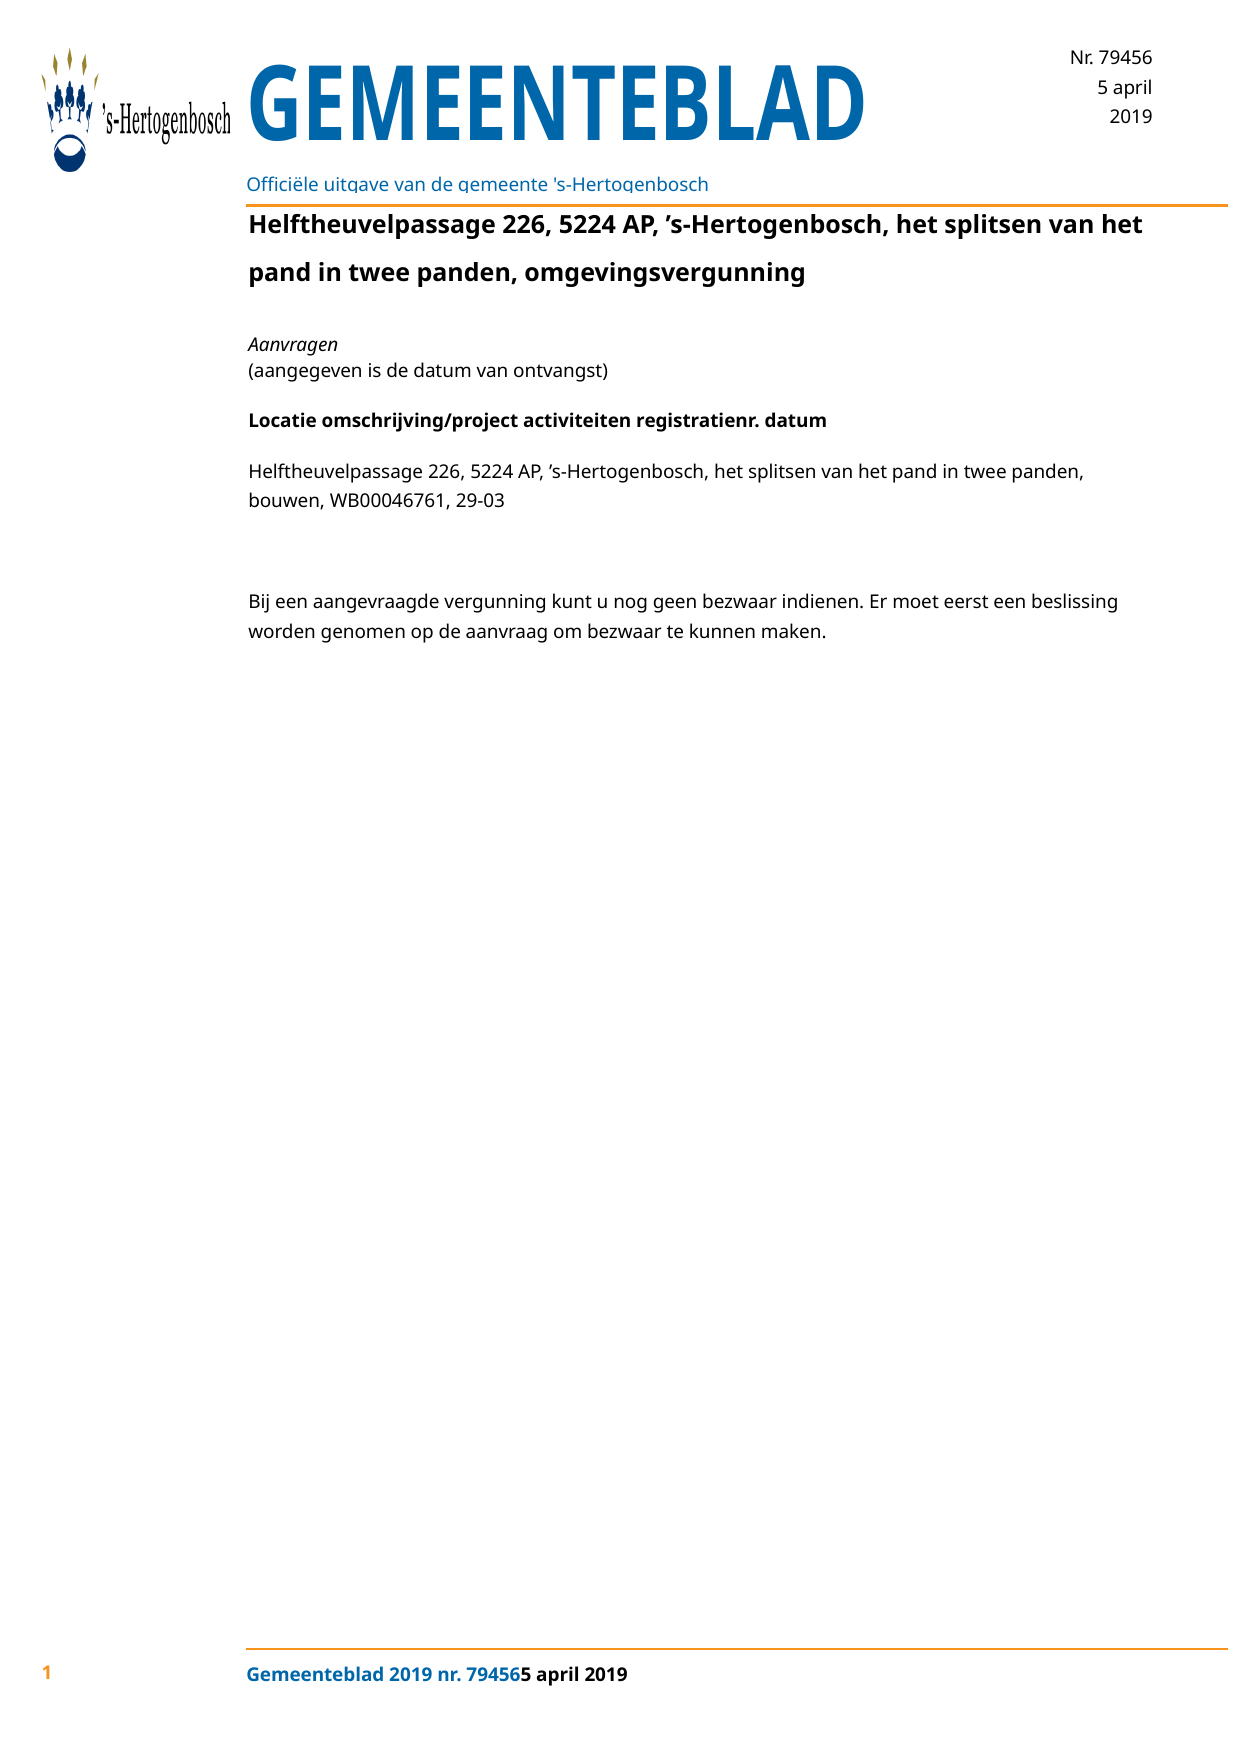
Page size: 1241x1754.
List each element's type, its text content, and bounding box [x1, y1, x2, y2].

text (aangegeven is de datum van ontvangst) [248, 357, 1152, 383]
picture [41, 47, 231, 172]
text Locatie omschrijving/project activiteiten registratienr. datum [248, 408, 1152, 433]
text Aanvragen [248, 331, 1152, 357]
text Bij een aangevraagde vergunning kunt u nog geen bezwaar indienen. Er moet eerst een beslissing worden genomen op de aanvraag om bezwaar te kunnen maken. [248, 588, 1152, 644]
text Helftheuvelpassage 226, 5224 AP, ’s-Hertogenbosch, het splitsen van het pand in twee panden, bouwen, WB00046761, 29-03 [248, 458, 1152, 513]
text Helftheuvelpassage 226, 5224 AP, ’s-Hertogenbosch, het splitsen van het pand in twee panden, omgevingsvergunning [248, 207, 1152, 288]
